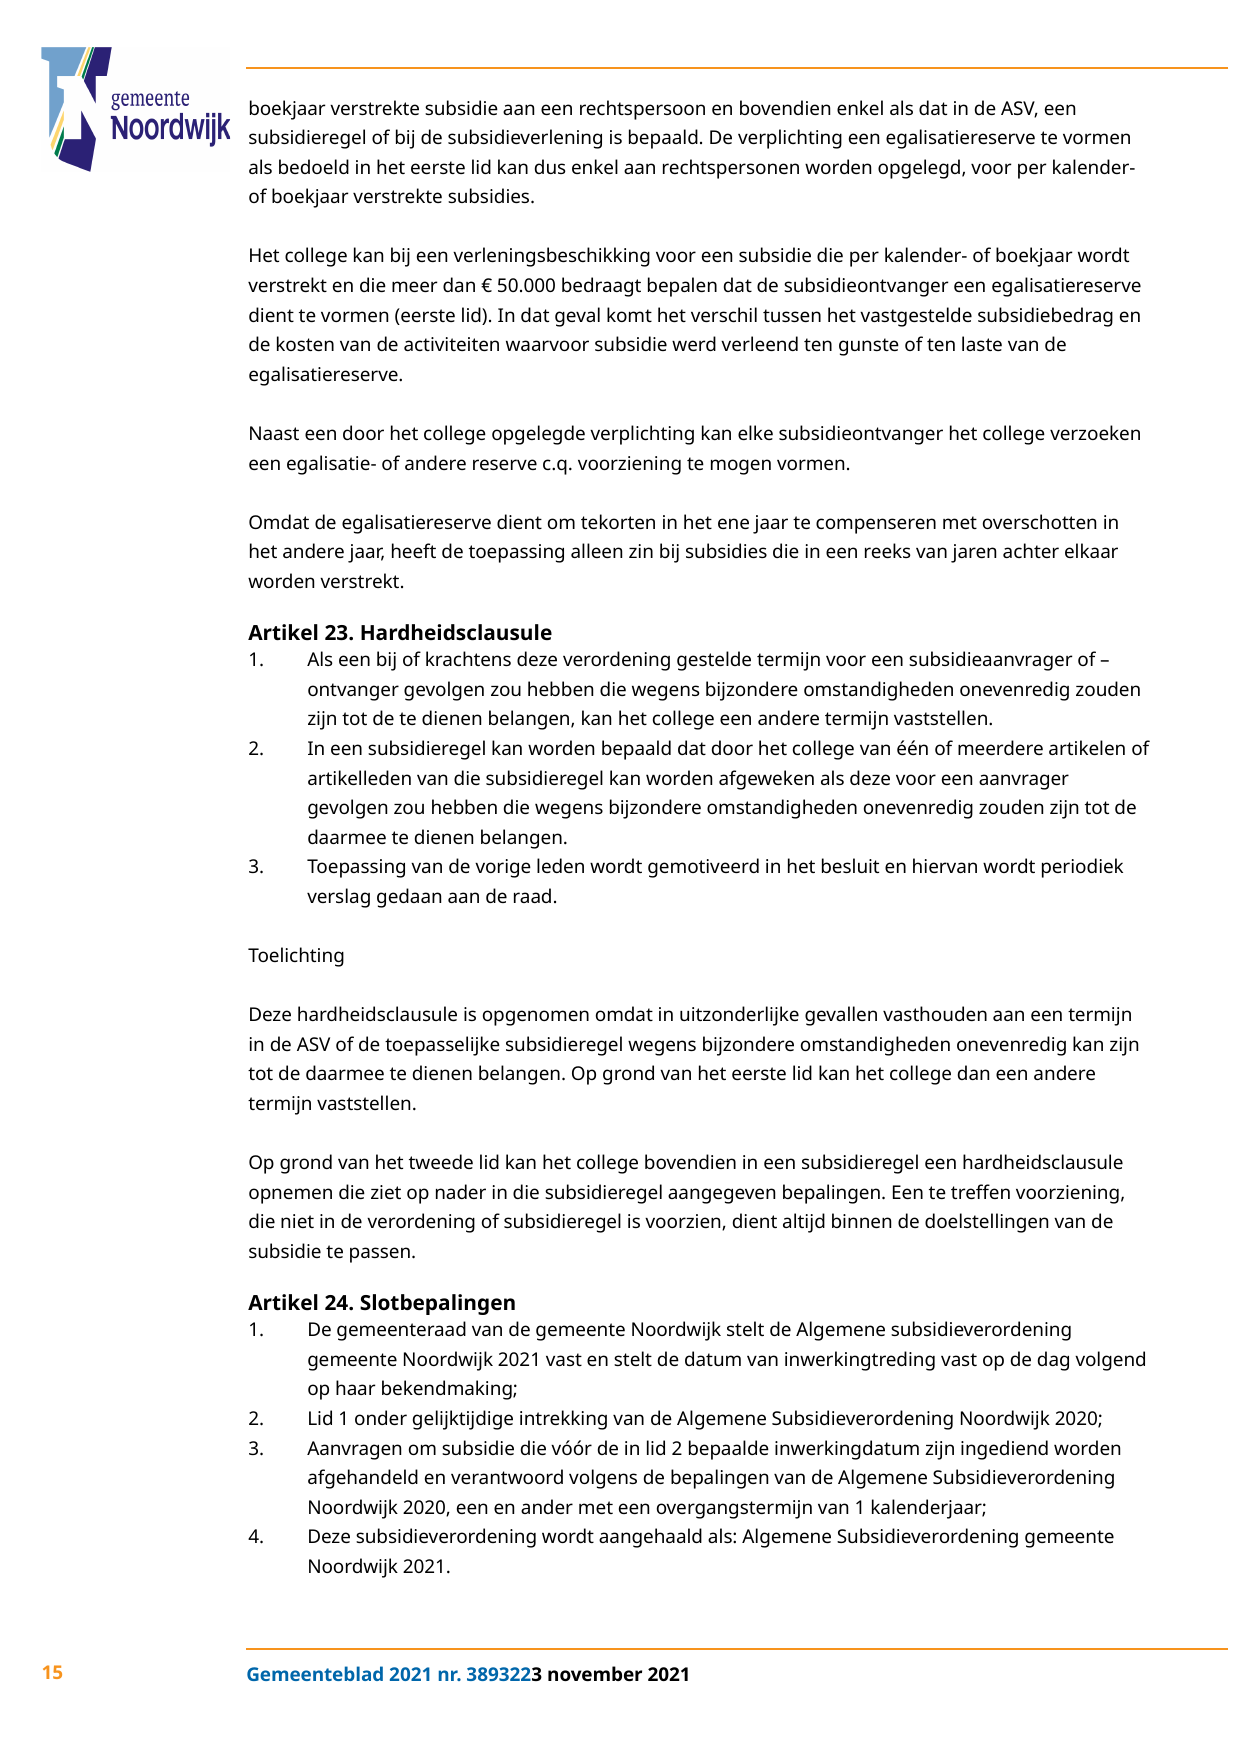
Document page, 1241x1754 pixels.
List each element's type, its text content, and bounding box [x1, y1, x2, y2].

list Deze subsidieverordening wordt aangehaald als: Algemene Subsidieverordening gemeente Noordwijk 2021. [248, 1523, 1152, 1579]
table_header Toelichting Deze hardheidsclausule is opgenomen omdat in uitzonderlijke gevallen vasthouden aan een termijn in de ASV of de toepasselijke subsidieregel wegens bijzondere omstandigheden onevenredig kan zijn tot de daarmee te dienen belangen. Op grond van het eerste lid kan het college dan een andere termijn vaststellen. Op grond van het tweede lid kan het college bovendien in een subsidieregel een hardheidsclausule opnemen die ziet op nader in die subsidieregel aangegeven bepalingen. Een te treffen voorziening, die niet in de verordening of subsidieregel is voorzien, dient altijd binnen de doelstellingen van de subsidie te passen. [248, 942, 1152, 1264]
picture [41, 47, 231, 172]
table_header boekjaar verstrekte subsidie aan een rechtspersoon en bovendien enkel als dat in de ASV, een subsidieregel of bij de subsidieverlening is bepaald. De verplichting een egalisatiereserve te vormen als bedoeld in het eerste lid kan dus enkel aan rechtspersonen worden opgelegd, voor per kalender- of boekjaar verstrekte subsidies. Het college kan bij een verleningsbeschikking voor een subsidie die per kalender- of boekjaar wordt verstrekt en die meer dan € 50.000 bedraagt bepalen dat de subsidieontvanger een egalisatiereserve dient te vormen (eerste lid). In dat geval komt het verschil tussen het vastgestelde subsidiebedrag en de kosten van de activiteiten waarvoor subsidie werd verleend ten gunste of ten laste van de egalisatiereserve. Naast een door het college opgelegde verplichting kan elke subsidieontvanger het college verzoeken een egalisatie- of andere reserve c.q. voorziening te mogen vormen. Omdat de egalisatiereserve dient om tekorten in het ene jaar te compenseren met overschotten in het andere jaar, heeft de toepassing alleen zin bij subsidies die in een reeks van jaren achter elkaar worden verstrekt. [248, 95, 1152, 594]
list Aanvragen om subsidie die vóór de in lid 2 bepaalde inwerkingdatum zijn ingediend worden afgehandeld en verantwoord volgens de bepalingen van de Algemene Subsidieverordening Noordwijk 2020, een en ander met een overgangstermijn van 1 kalenderjaar; [248, 1435, 1152, 1519]
list In een subsidieregel kan worden bepaald dat door het college van één of meerdere artikelen of artikelleden van die subsidieregel kan worden afgeweken als deze voor een aanvrager gevolgen zou hebben die wegens bijzondere omstandigheden onevenredig zouden zijn tot de daarmee te dienen belangen. [248, 735, 1152, 849]
list Lid 1 onder gelijktijdige intrekking van de Algemene Subsidieverordening Noordwijk 2020; [248, 1405, 1152, 1431]
text Artikel 24. Slotbepalingen [248, 1288, 1152, 1316]
list De gemeenteraad van de gemeente Noordwijk stelt de Algemene subsidieverordening gemeente Noordwijk 2021 vast en stelt de datum van inwerkingtreding vast op de dag volgend op haar bekendmaking; [248, 1316, 1152, 1401]
text Artikel 23. Hardheidsclausule [248, 618, 1152, 646]
list Toepassing van de vorige leden wordt gemotiveerd in het besluit en hiervan wordt periodiek verslag gedaan aan de raad. [248, 853, 1152, 909]
list Als een bij of krachtens deze verordening gestelde termijn voor een subsidieaanvrager of –ontvanger gevolgen zou hebben die wegens bijzondere omstandigheden onevenredig zouden zijn tot de te dienen belangen, kan het college een andere termijn vaststellen. [248, 646, 1152, 731]
